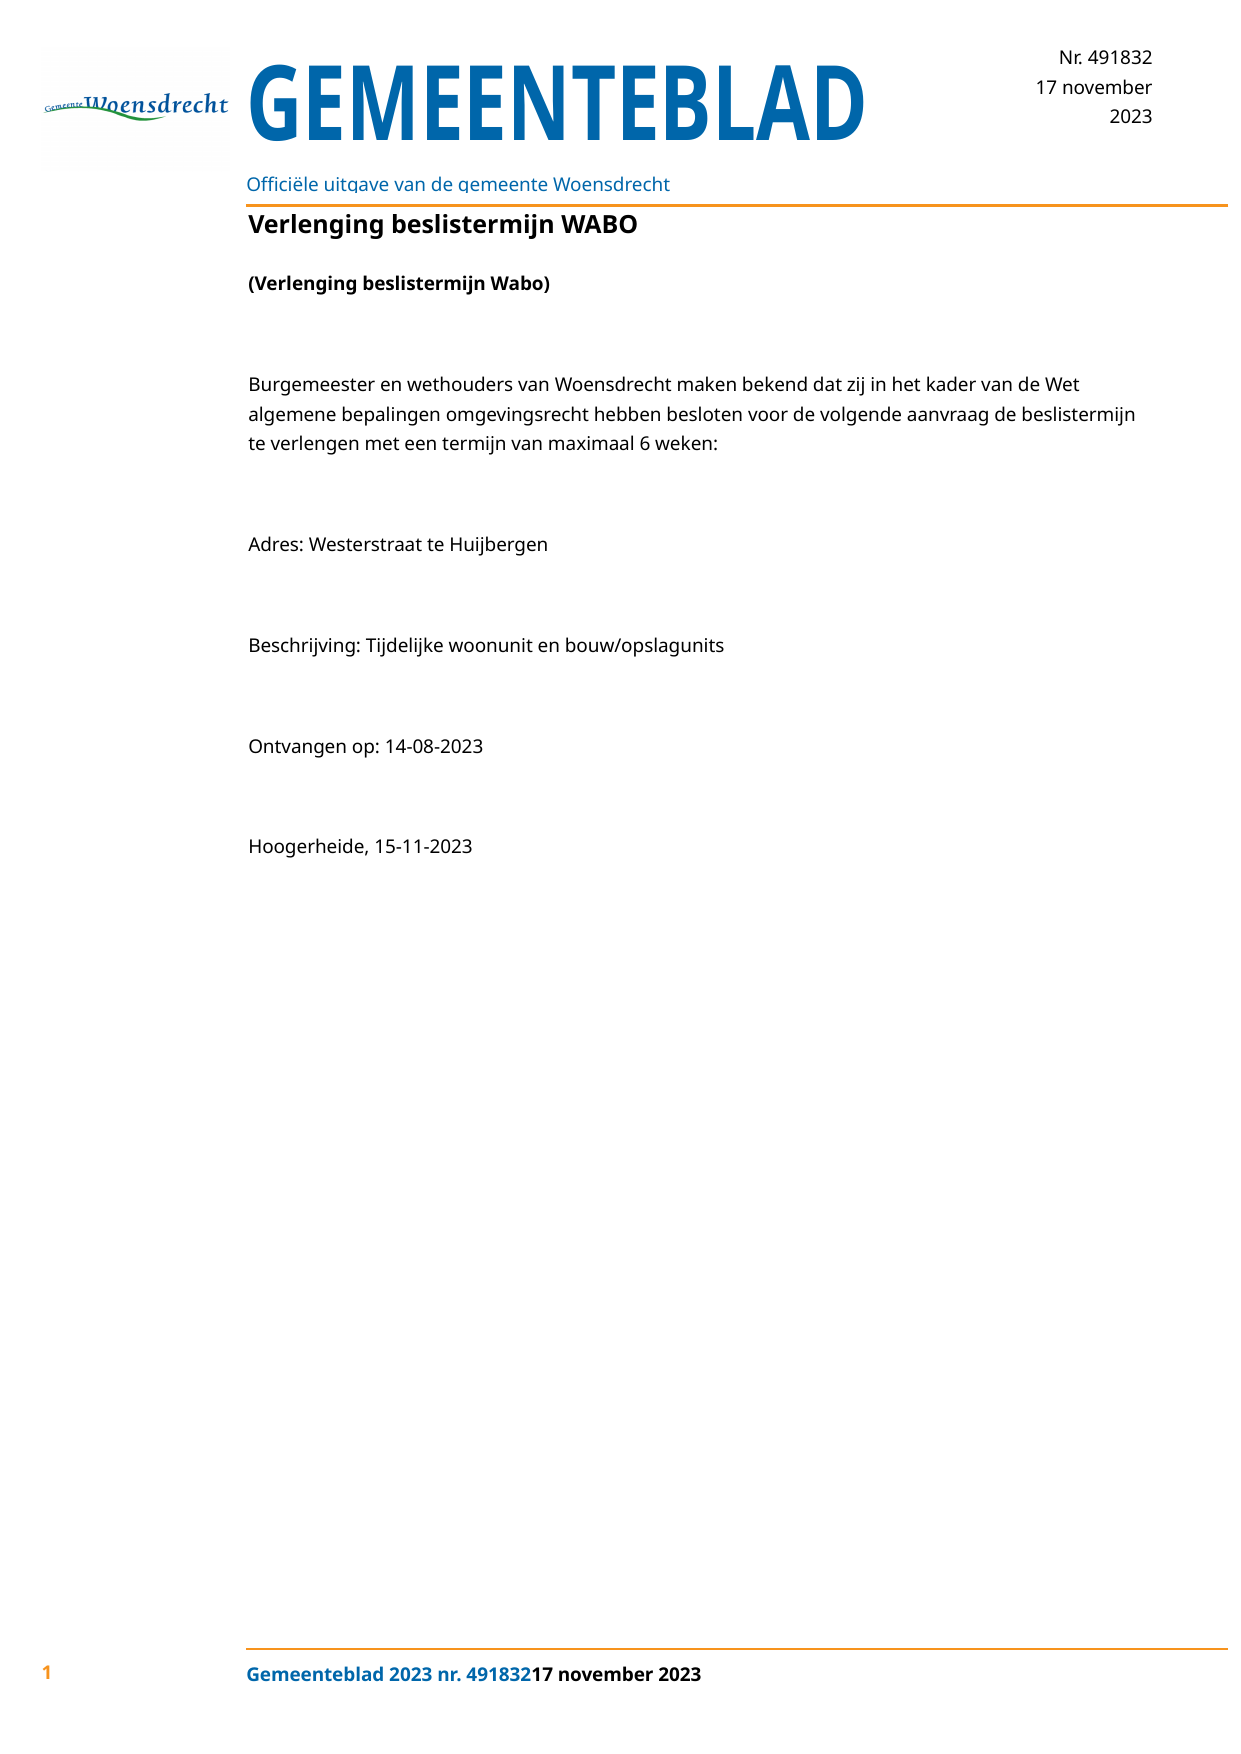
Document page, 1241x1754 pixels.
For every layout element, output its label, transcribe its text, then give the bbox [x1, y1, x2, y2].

text Beschrijving: Tijdelijke woonunit en bouw/opslagunits [248, 632, 1152, 658]
text Verlenging beslistermijn WABO [248, 207, 1152, 241]
text Ontvangen op: 14-08-2023 [248, 733, 1152, 758]
text Burgemeester en wethouders van Woensdrecht maken bekend dat zij in het kader van de Wet algemene bepalingen omgevingsrecht hebben besloten voor de volgende aanvraag de beslistermijn te verlengen met een termijn van maximaal 6 weken: [248, 371, 1152, 456]
text Adres: Westerstraat te Huijbergen [248, 531, 1152, 557]
text (Verlenging beslistermijn Wabo) [248, 270, 1152, 296]
picture [41, 47, 231, 172]
text Hoogerheide, 15-11-2023 [248, 834, 1152, 859]
